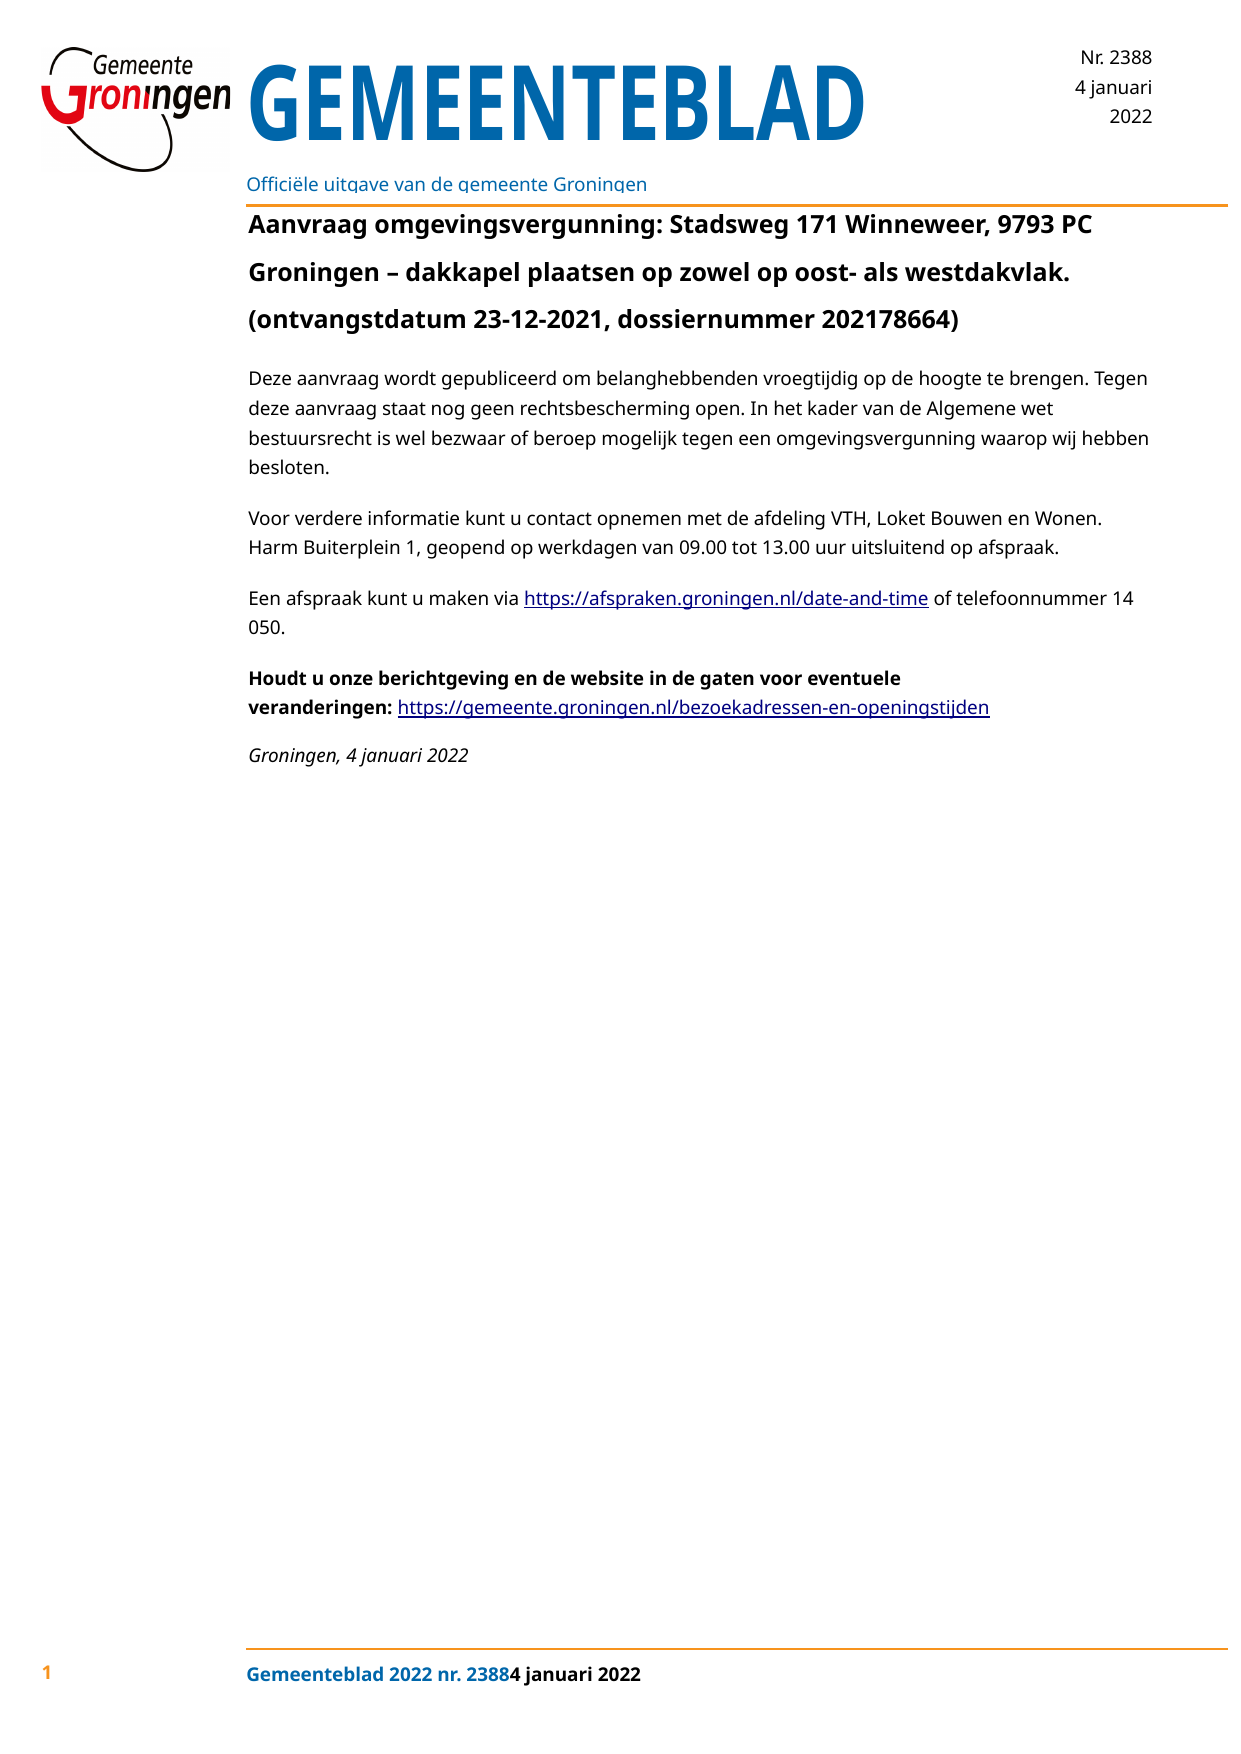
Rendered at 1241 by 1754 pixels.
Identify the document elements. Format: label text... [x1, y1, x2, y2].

text Houdt u onze berichtgeving en de website in de gaten voor eventuele veranderingen: https://gemeente.groningen.nl/bezoekadressen-en-openingstijden [248, 665, 1152, 720]
text Deze aanvraag wordt gepubliceerd om belanghebbenden vroegtijdig op de hoogte te brengen. Tegen deze aanvraag staat nog geen rechtsbescherming open. In het kader van de Algemene wet bestuursrecht is wel bezwaar of beroep mogelijk tegen een omgevingsvergunning waarop wij hebben besloten. [248, 366, 1152, 480]
text Aanvraag omgevingsvergunning: Stadsweg 171 Winneweer, 9793 PC Groningen – dakkapel plaatsen op zowel op oost- als westdakvlak. (ontvangstdatum 23-12-2021, dossiernummer 202178664) [248, 207, 1152, 336]
text Een afspraak kunt u maken via https://afspraken.groningen.nl/date-and-time of telefoonnummer 14 050. [248, 585, 1152, 640]
text Groningen, 4 januari 2022 [248, 742, 1152, 768]
picture [41, 47, 231, 172]
text Voor verdere informatie kunt u contact opnemen met de afdeling VTH, Loket Bouwen en Wonen. Harm Buiterplein 1, geopend op werkdagen van 09.00 tot 13.00 uur uitsluitend op afspraak. [248, 505, 1152, 560]
